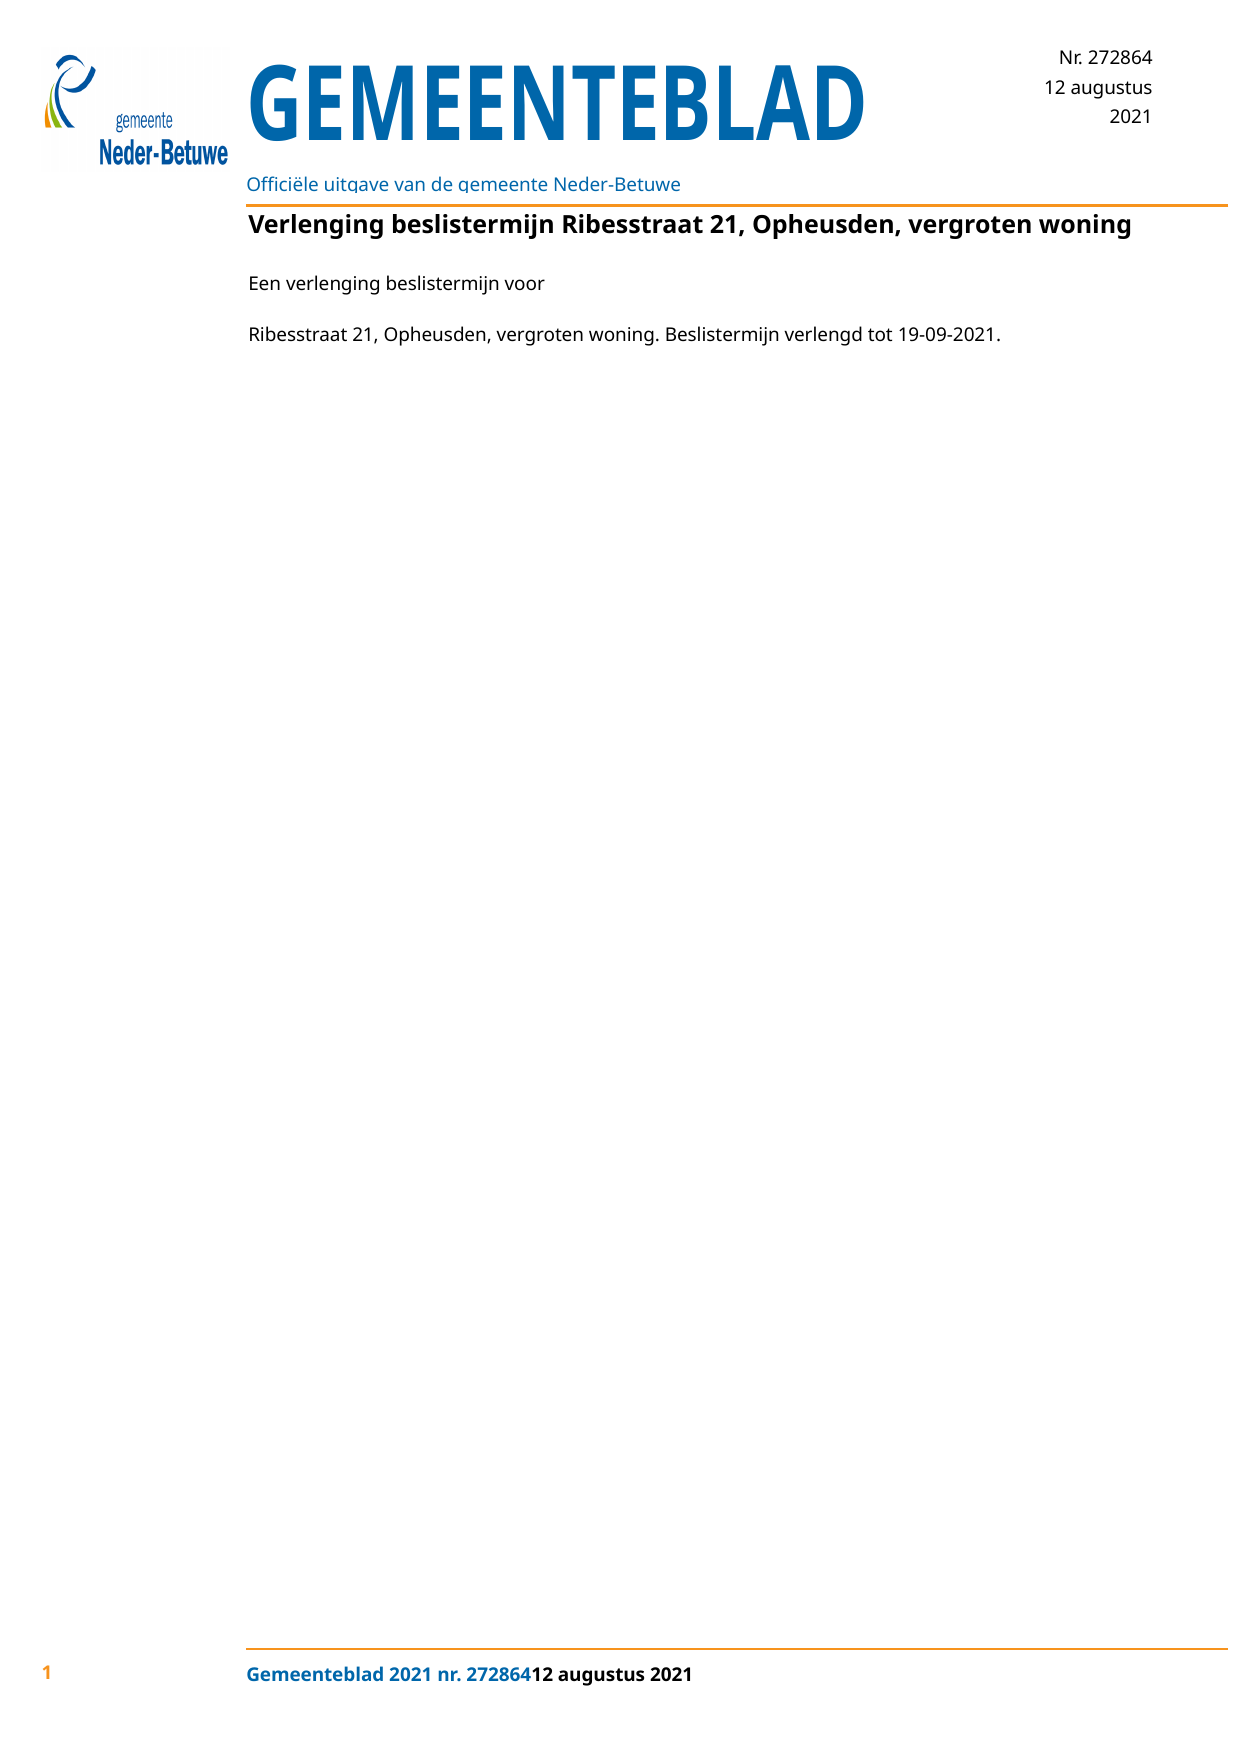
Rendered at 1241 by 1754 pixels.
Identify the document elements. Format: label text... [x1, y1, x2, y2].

text Verlenging beslistermijn Ribesstraat 21, Opheusden, vergroten woning [248, 207, 1152, 241]
text Een verlenging beslistermijn voor [248, 270, 1152, 296]
picture [41, 47, 231, 172]
text Ribesstraat 21, Opheusden, vergroten woning. Beslistermijn verlengd tot 19-09-2021. [248, 321, 1152, 346]
